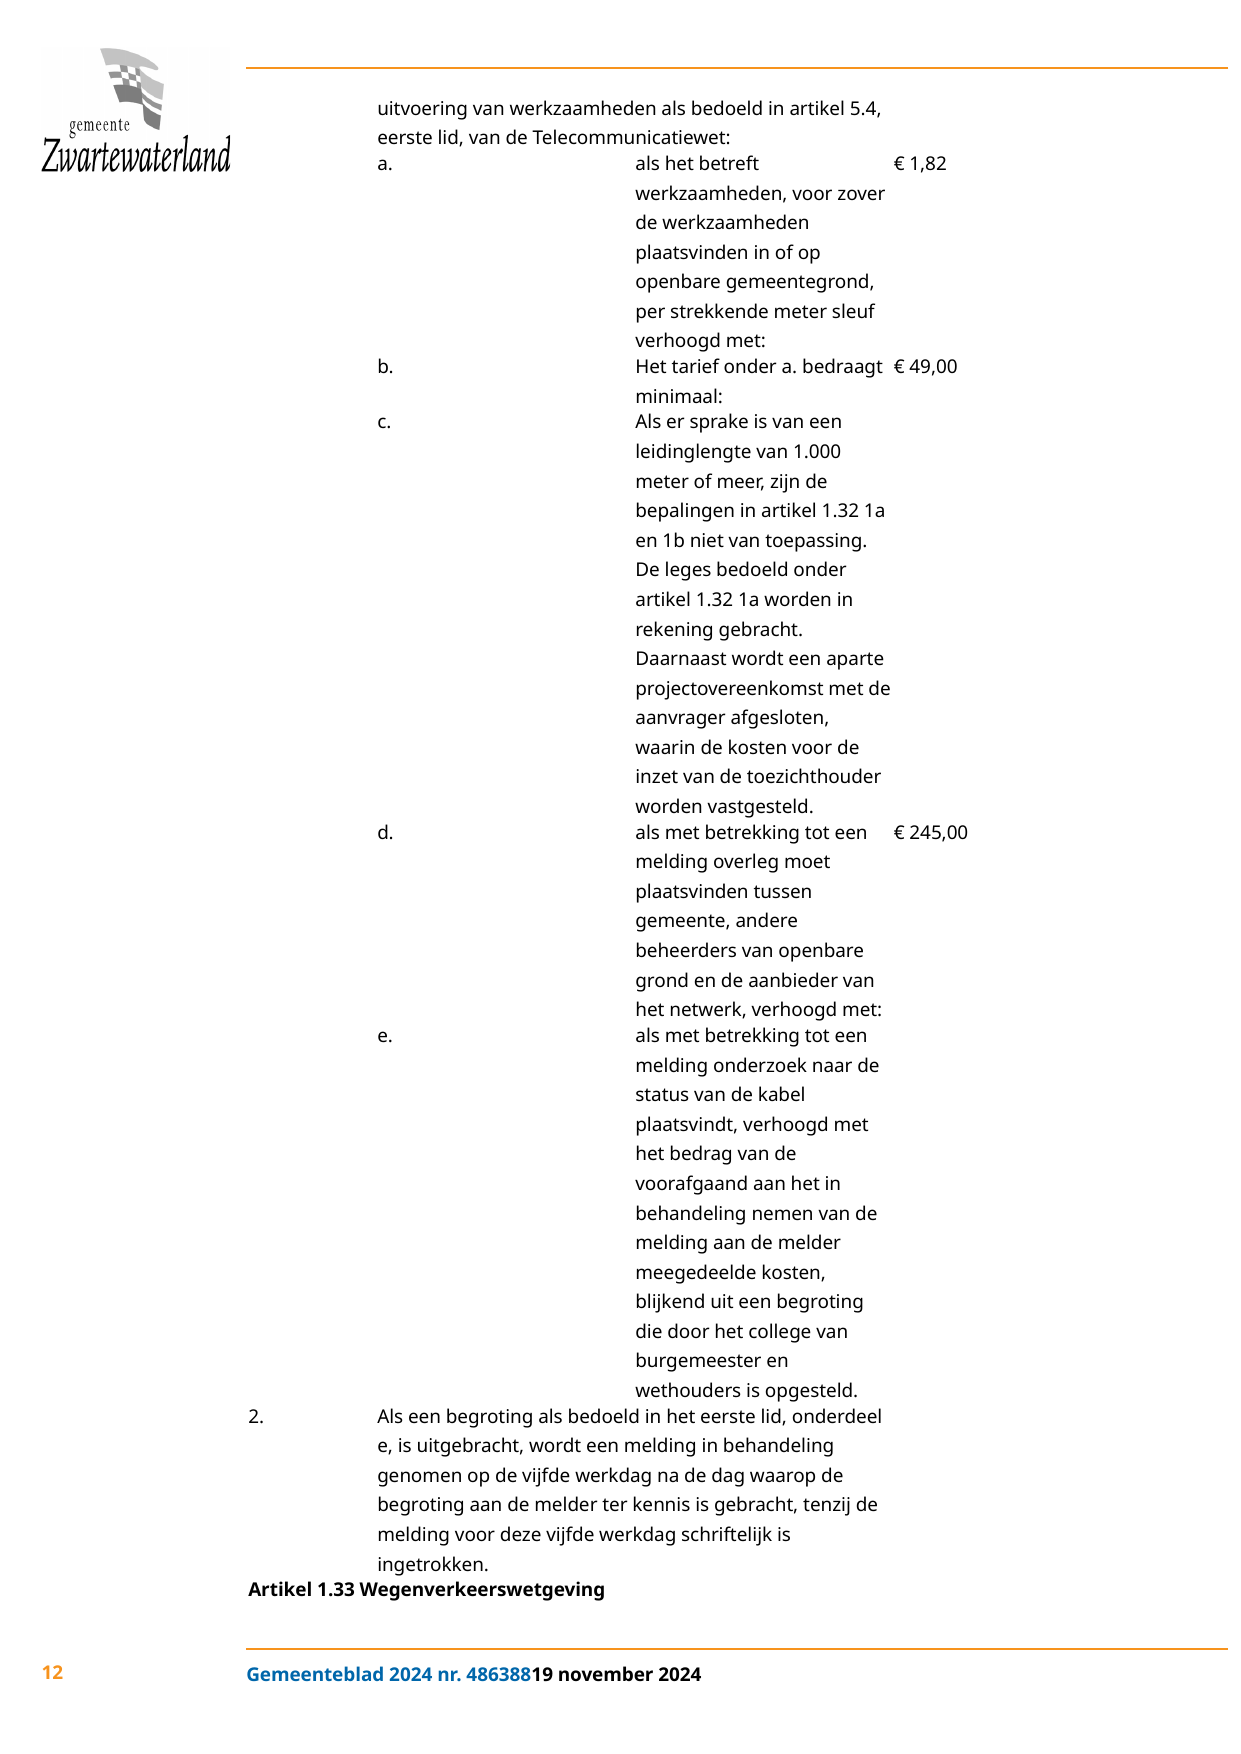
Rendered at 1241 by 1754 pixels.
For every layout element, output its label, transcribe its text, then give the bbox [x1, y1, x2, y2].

table_cell e. [377, 1022, 635, 1403]
table_cell € 1,82 [894, 150, 1152, 353]
table_cell Artikel 1.33 Wegenverkeerswetgeving [248, 1577, 893, 1602]
table_cell Als er sprake is van een leidinglengte van 1.000 meter of meer, zijn de bepalingen in artikel 1.32 1a en 1b niet van toepassing. De leges bedoeld onder artikel 1.32 1a worden in rekening gebracht. Daarnaast wordt een aparte projectovereenkomst met de aanvrager afgesloten, waarin de kosten voor de inzet van de toezichthouder worden vastgesteld. [635, 409, 893, 819]
table_cell € 49,00 [894, 353, 1152, 409]
table_cell c. [377, 409, 635, 819]
table_cell [248, 353, 377, 409]
table_cell € 245,00 [894, 819, 1152, 1022]
table_cell [248, 150, 377, 353]
table_cell [248, 819, 377, 1022]
table_cell uitvoering van werkzaamheden als bedoeld in artikel 5.4, eerste lid, van de Telecommunicatiewet: [377, 95, 893, 150]
table_cell b. [377, 353, 635, 409]
table_cell 2. [248, 1403, 377, 1577]
picture [41, 47, 231, 172]
table_cell Als een begroting als bedoeld in het eerste lid, onderdeel e, is uitgebracht, wordt een melding in behandeling genomen op de vijfde werkdag na de dag waarop de begroting aan de melder ter kennis is gebracht, tenzij de melding voor deze vijfde werkdag schriftelijk is ingetrokken. [377, 1403, 893, 1577]
table_cell Het tarief onder a. bedraagt minimaal: [635, 353, 893, 409]
table_cell [894, 1577, 1152, 1602]
table_cell [894, 1403, 1152, 1577]
table_cell [894, 409, 1152, 819]
table_cell als het betreft werkzaamheden, voor zover de werkzaamheden plaatsvinden in of op openbare gemeentegrond, per strekkende meter sleuf verhoogd met: [635, 150, 893, 353]
table_cell d. [377, 819, 635, 1022]
table_cell [248, 409, 377, 819]
table_cell [248, 1022, 377, 1403]
table_cell [894, 95, 1152, 150]
table_cell als met betrekking tot een melding onderzoek naar de status van de kabel plaatsvindt, verhoogd met het bedrag van de voorafgaand aan het in behandeling nemen van de melding aan de melder meegedeelde kosten, blijkend uit een begroting die door het college van burgemeester en wethouders is opgesteld. [635, 1022, 893, 1403]
table_cell [894, 1022, 1152, 1403]
table_cell als met betrekking tot een melding overleg moet plaatsvinden tussen gemeente, andere beheerders van openbare grond en de aanbieder van het netwerk, verhoogd met: [635, 819, 893, 1022]
table_cell [248, 95, 377, 150]
table_cell a. [377, 150, 635, 353]
